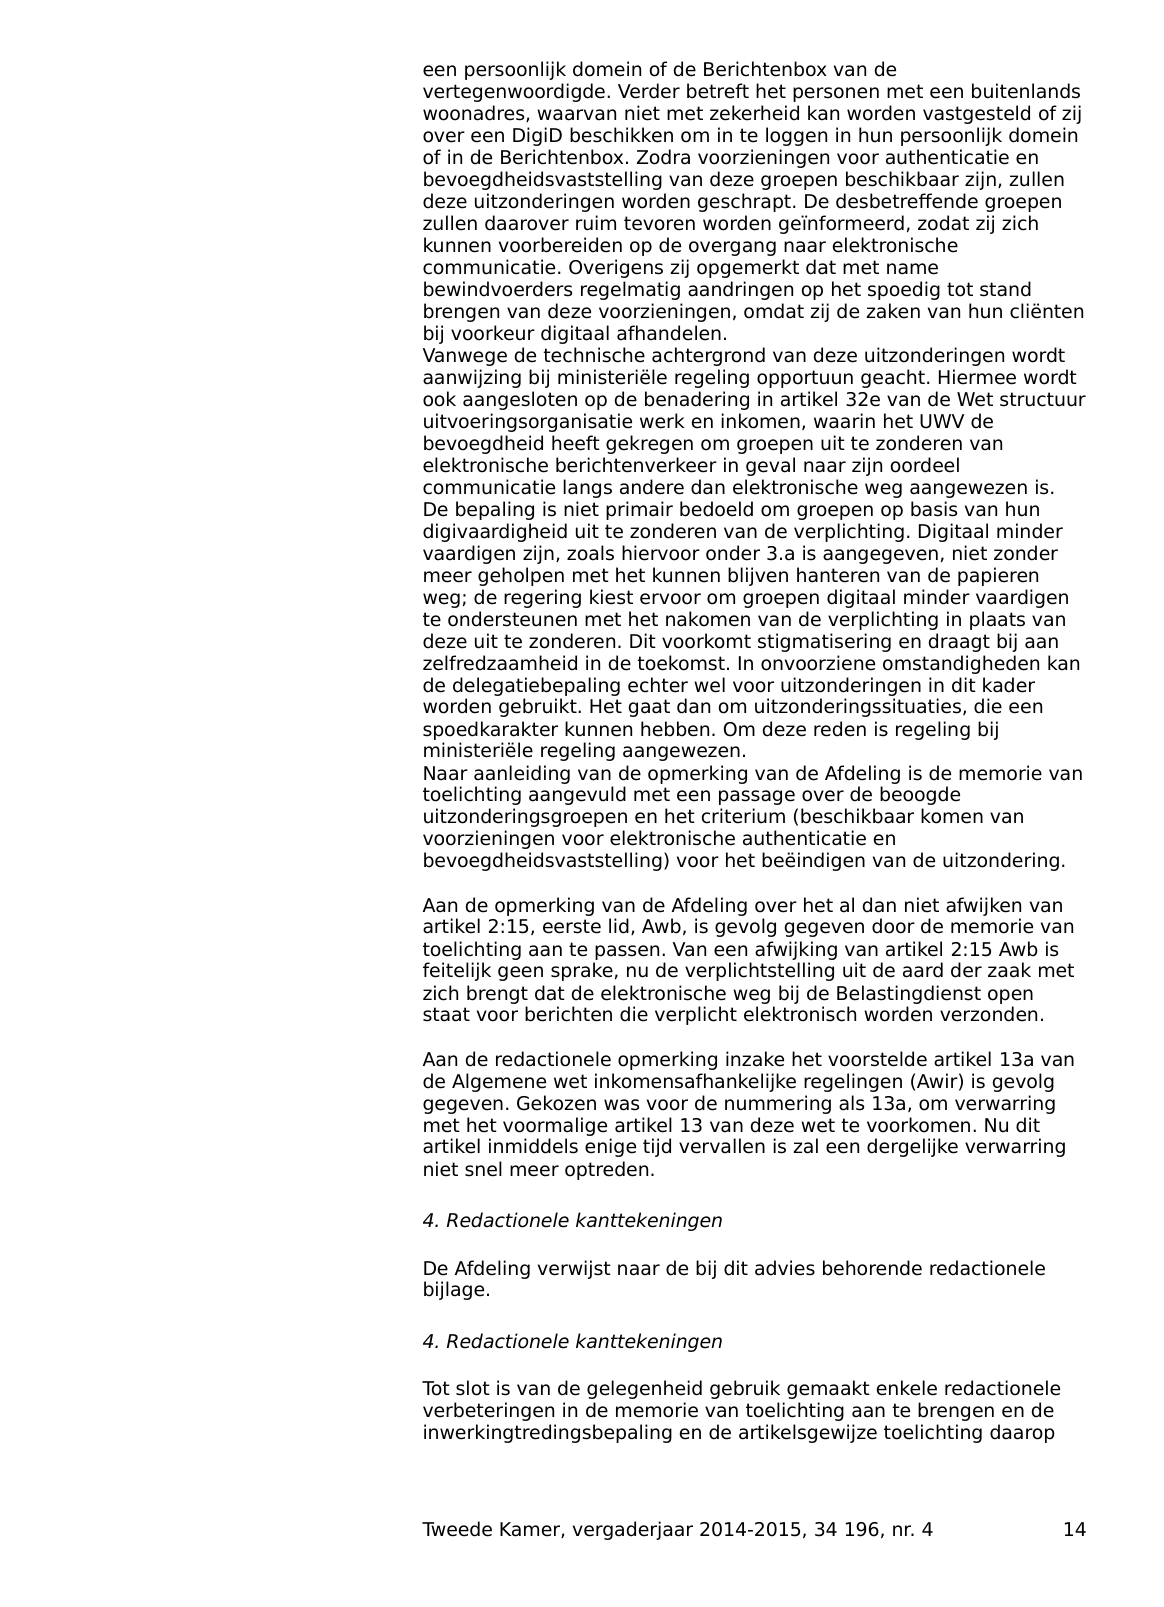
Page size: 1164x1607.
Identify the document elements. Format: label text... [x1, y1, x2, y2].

text een persoonlijk domein of de Berichtenbox van de vertegenwoordigde. Verder betreft het personen met een buitenlands woonadres, waarvan niet met zekerheid kan worden vastgesteld of zij over een DigiD beschikken om in te loggen in hun persoonlijk domein of in de Berichtenbox. Zodra voorzieningen voor authenticatie en bevoegdheidsvaststelling van deze groepen beschikbaar zijn, zullen deze uitzonderingen worden geschrapt. De desbetreffende groepen zullen daarover ruim tevoren worden geïnformeerd, zodat zij zich kunnen voorbereiden op de overgang naar elektronische communicatie. Overigens zij opgemerkt dat met name bewindvoerders regelmatig aandringen op het spoedig tot stand brengen van deze voorzieningen, omdat zij de zaken van hun cliënten bij voorkeur digitaal afhandelen. [422, 59, 1087, 345]
text Naar aanleiding van de opmerking van de Afdeling is de memorie van toelichting aangevuld met een passage over de beoogde uitzonderingsgroepen en het criterium (beschikbaar komen van voorzieningen voor elektronische authenticatie en bevoegdheidsvaststelling) voor het beëindigen van de uitzondering. [422, 762, 1087, 872]
text Tot slot is van de gelegenheid gebruik gemaakt enkele redactionele verbeteringen in de memorie van toelichting aan te brengen en de inwerkingtredingsbepaling en de artikelsgewijze toelichting daarop [422, 1378, 1087, 1444]
text De bepaling is niet primair bedoeld om groepen op basis van hun digivaardigheid uit te zonderen van de verplichting. Digitaal minder vaardigen zijn, zoals hiervoor onder 3.a is aangegeven, niet zonder meer geholpen met het kunnen blijven hanteren van de papieren weg; de regering kiest ervoor om groepen digitaal minder vaardigen te ondersteunen met het nakomen van de verplichting in plaats van deze uit te zonderen. Dit voorkomt stigmatisering en draagt bij aan zelfredzaamheid in de toekomst. In onvoorziene omstandigheden kan de delegatiebepaling echter wel voor uitzonderingen in dit kader worden gebruikt. Het gaat dan om uitzonderingssituaties, die een spoedkarakter kunnen hebben. Om deze reden is regeling bij ministeriële regeling aangewezen. [422, 499, 1087, 762]
text Aan de opmerking van de Afdeling over het al dan niet afwijken van artikel 2:15, eerste lid, Awb, is gevolg gegeven door de memorie van toelichting aan te passen. Van een afwijking van artikel 2:15 Awb is feitelijk geen sprake, nu de verplichtstelling uit de aard der zaak met zich brengt dat de elektronische weg bij de Belastingdienst open staat voor berichten die verplicht elektronisch worden verzonden. [422, 894, 1087, 1026]
text Vanwege de technische achtergrond van deze uitzonderingen wordt aanwijzing bij ministeriële regeling opportuun geacht. Hiermee wordt ook aangesloten op de benadering in artikel 32e van de Wet structuur uitvoeringsorganisatie werk en inkomen, waarin het UWV de bevoegdheid heeft gekregen om groepen uit te zonderen van elektronische berichtenverkeer in geval naar zijn oordeel communicatie langs andere dan elektronische weg aangewezen is. [422, 345, 1087, 499]
subtitle 4. Redactionele kanttekeningen [422, 1331, 1087, 1353]
text De Afdeling verwijst naar de bij dit advies behorende redactionele bijlage. [422, 1257, 1087, 1301]
subtitle 4. Redactionele kanttekeningen [422, 1210, 1087, 1232]
text Aan de redactionele opmerking inzake het voorstelde artikel 13a van de Algemene wet inkomensafhankelijke regelingen (Awir) is gevolg gegeven. Gekozen was voor de nummering als 13a, om verwarring met het voormalige artikel 13 van deze wet te voorkomen. Nu dit artikel inmiddels enige tijd vervallen is zal een dergelijke verwarring niet snel meer optreden. [422, 1048, 1087, 1180]
